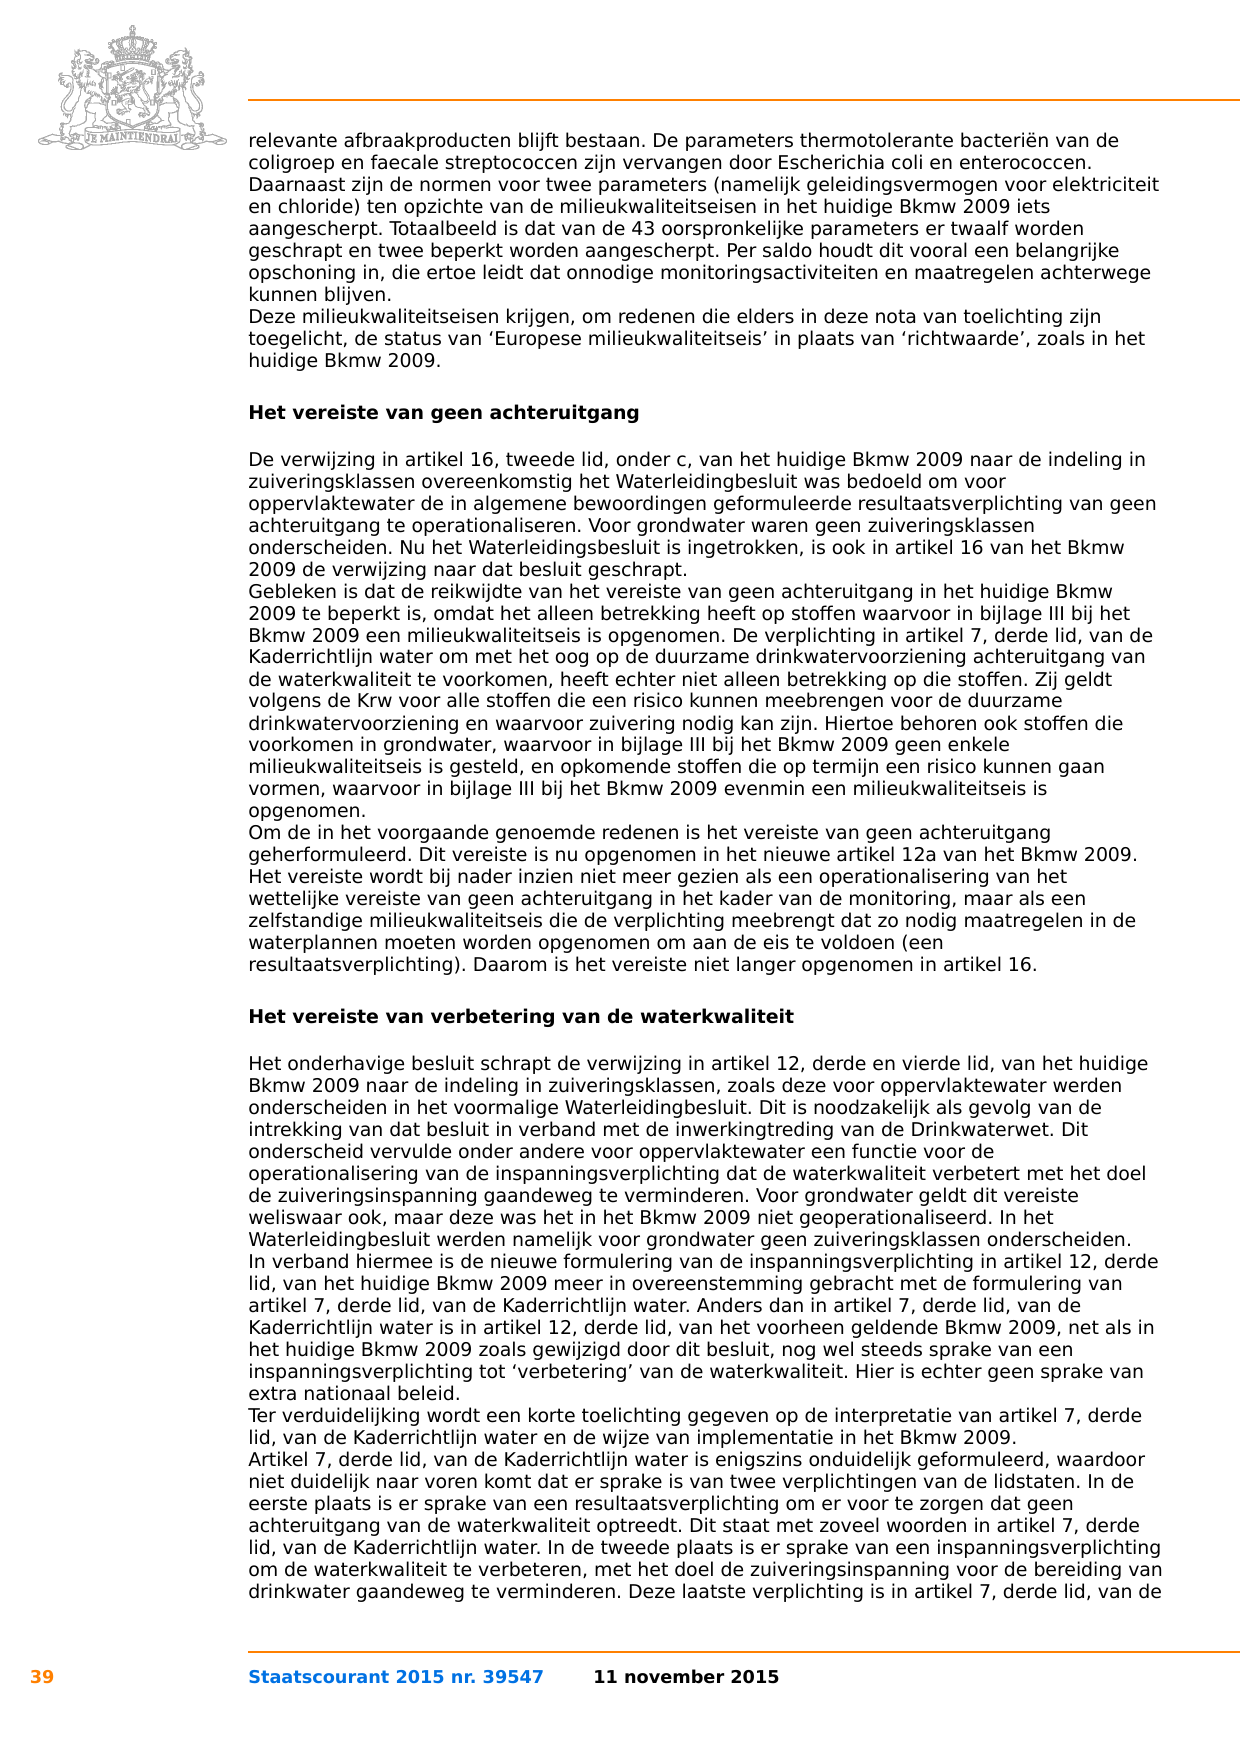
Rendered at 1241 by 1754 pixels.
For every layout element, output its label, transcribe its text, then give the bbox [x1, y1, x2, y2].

picture [38, 25, 227, 150]
subtitle Het vereiste van verbetering van de waterkwaliteit [248, 1006, 1163, 1028]
text Deze milieukwaliteitseisen krijgen, om redenen die elders in deze nota van toelichting zijn toegelicht, de status van ‘Europese milieukwaliteitseis’ in plaats van ‘richtwaarde’, zoals in het huidige Bkmw 2009. [248, 306, 1163, 372]
text In verband hiermee is de nieuwe formulering van de inspanningsverplichting in artikel 12, derde lid, van het huidige Bkmw 2009 meer in overeenstemming gebracht met de formulering van artikel 7, derde lid, van de Kaderrichtlijn water. Anders dan in artikel 7, derde lid, van de Kaderrichtlijn water is in artikel 12, derde lid, van het voorheen geldende Bkmw 2009, net als in het huidige Bkmw 2009 zoals gewijzigd door dit besluit, nog wel steeds sprake van een inspanningsverplichting tot ‘verbetering’ van de waterkwaliteit. Hier is echter geen sprake van extra nationaal beleid. [248, 1251, 1163, 1405]
subtitle Het vereiste van geen achteruitgang [248, 402, 1163, 424]
text De verwijzing in artikel 16, tweede lid, onder c, van het huidige Bkmw 2009 naar de indeling in zuiveringsklassen overeenkomstig het Waterleidingbesluit was bedoeld om voor oppervlaktewater de in algemene bewoordingen geformuleerde resultaatsverplichting van geen achteruitgang te operationaliseren. Voor grondwater waren geen zuiveringsklassen onderscheiden. Nu het Waterleidingsbesluit is ingetrokken, is ook in artikel 16 van het Bkmw 2009 de verwijzing naar dat besluit geschrapt. [248, 449, 1163, 581]
text Gebleken is dat de reikwijdte van het vereiste van geen achteruitgang in het huidige Bkmw 2009 te beperkt is, omdat het alleen betrekking heeft op stoffen waarvoor in bijlage III bij het Bkmw 2009 een milieukwaliteitseis is opgenomen. De verplichting in artikel 7, derde lid, van de Kaderrichtlijn water om met het oog op de duurzame drinkwatervoorziening achteruitgang van de waterkwaliteit te voorkomen, heeft echter niet alleen betrekking op die stoffen. Zij geldt volgens de Krw voor alle stoffen die een risico kunnen meebrengen voor de duurzame drinkwatervoorziening en waarvoor zuivering nodig kan zijn. Hiertoe behoren ook stoffen die voorkomen in grondwater, waarvoor in bijlage III bij het Bkmw 2009 geen enkele milieukwaliteitseis is gesteld, en opkomende stoffen die op termijn een risico kunnen gaan vormen, waarvoor in bijlage III bij het Bkmw 2009 evenmin een milieukwaliteitseis is opgenomen. [248, 581, 1163, 822]
text Om de in het voorgaande genoemde redenen is het vereiste van geen achteruitgang geherformuleerd. Dit vereiste is nu opgenomen in het nieuwe artikel 12a van het Bkmw 2009. Het vereiste wordt bij nader inzien niet meer gezien als een operationalisering van het wettelijke vereiste van geen achteruitgang in het kader van de monitoring, maar als een zelfstandige milieukwaliteitseis die de verplichting meebrengt dat zo nodig maatregelen in de waterplannen moeten worden opgenomen om aan de eis te voldoen (een resultaatsverplichting). Daarom is het vereiste niet langer opgenomen in artikel 16. [248, 822, 1163, 976]
text Artikel 7, derde lid, van de Kaderrichtlijn water is enigszins onduidelijk geformuleerd, waardoor niet duidelijk naar voren komt dat er sprake is van twee verplichtingen van de lidstaten. In de eerste plaats is er sprake van een resultaatsverplichting om er voor te zorgen dat geen achteruitgang van de waterkwaliteit optreedt. Dit staat met zoveel woorden in artikel 7, derde lid, van de Kaderrichtlijn water. In de tweede plaats is er sprake van een inspanningsverplichting om de waterkwaliteit te verbeteren, met het doel de zuiveringsinspanning voor de bereiding van drinkwater gaandeweg te verminderen. Deze laatste verplichting is in artikel 7, derde lid, van de [248, 1449, 1163, 1603]
text Het onderhavige besluit schrapt de verwijzing in artikel 12, derde en vierde lid, van het huidige Bkmw 2009 naar de indeling in zuiveringsklassen, zoals deze voor oppervlaktewater werden onderscheiden in het voormalige Waterleidingbesluit. Dit is noodzakelijk als gevolg van de intrekking van dat besluit in verband met de inwerkingtreding van de Drinkwaterwet. Dit onderscheid vervulde onder andere voor oppervlaktewater een functie voor de operationalisering van de inspanningsverplichting dat de waterkwaliteit verbetert met het doel de zuiveringsinspanning gaandeweg te verminderen. Voor grondwater geldt dit vereiste weliswaar ook, maar deze was het in het Bkmw 2009 niet geoperationaliseerd. In het Waterleidingbesluit werden namelijk voor grondwater geen zuiveringsklassen onderscheiden. [248, 1053, 1163, 1251]
text Ter verduidelijking wordt een korte toelichting gegeven op de interpretatie van artikel 7, derde lid, van de Kaderrichtlijn water en de wijze van implementatie in het Bkmw 2009. [248, 1405, 1163, 1449]
text relevante afbraakproducten blijft bestaan. De parameters thermotolerante bacteriën van de coligroep en faecale streptococcen zijn vervangen door Escherichia coli en enterococcen. Daarnaast zijn de normen voor twee parameters (namelijk geleidingsvermogen voor elektriciteit en chloride) ten opzichte van de milieukwaliteitseisen in het huidige Bkmw 2009 iets aangescherpt. Totaalbeeld is dat van de 43 oorspronkelijke parameters er twaalf worden geschrapt en twee beperkt worden aangescherpt. Per saldo houdt dit vooral een belangrijke opschoning in, die ertoe leidt dat onnodige monitoringsactiviteiten en maatregelen achterwege kunnen blijven. [248, 130, 1163, 306]
